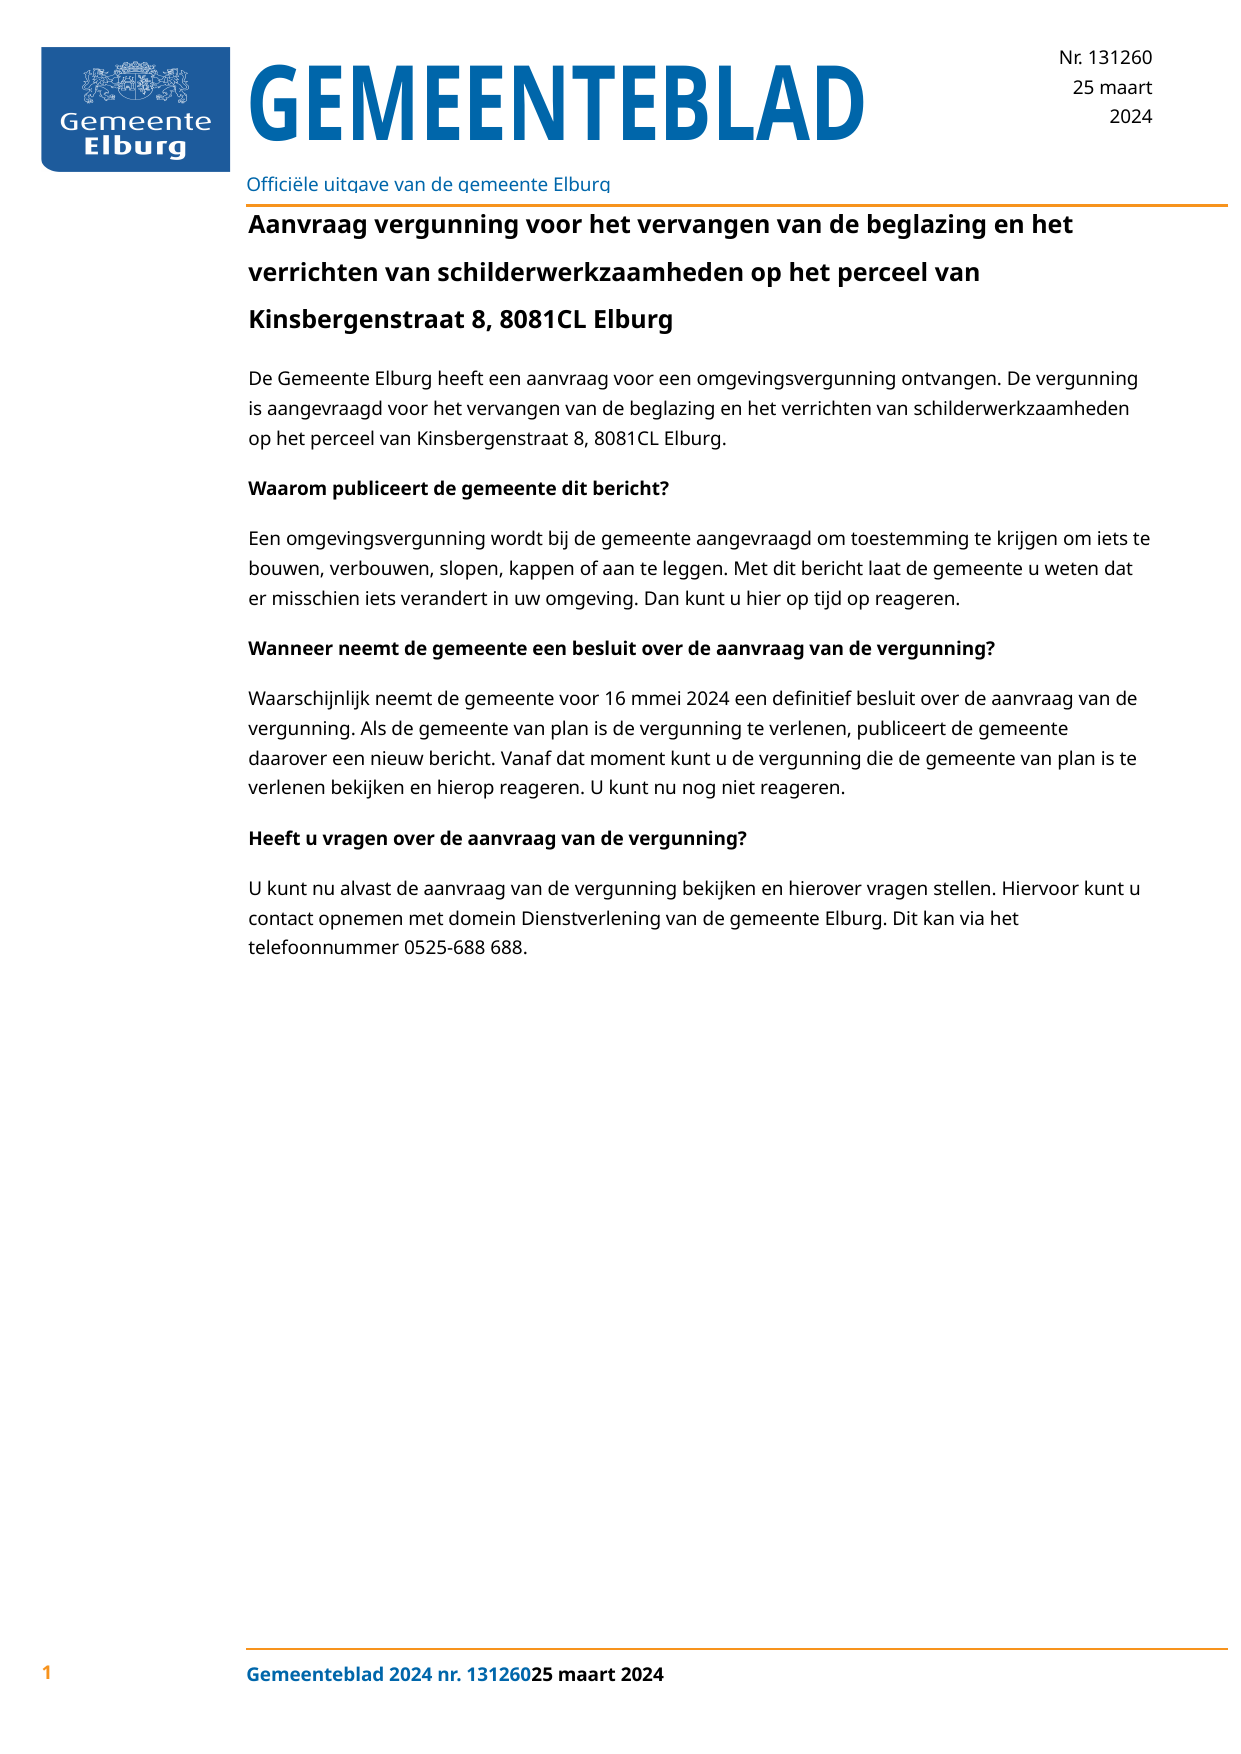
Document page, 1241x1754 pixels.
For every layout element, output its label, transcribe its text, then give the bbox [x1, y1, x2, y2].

text Aanvraag vergunning voor het vervangen van de beglazing en het verrichten van schilderwerkzaamheden op het perceel van Kinsbergenstraat 8, 8081CL Elburg [248, 207, 1152, 336]
text Waarom publiceert de gemeente dit bericht? [248, 475, 1152, 501]
text Een omgevingsvergunning wordt bij de gemeente aangevraagd om toestemming te krijgen om iets te bouwen, verbouwen, slopen, kappen of aan te leggen. Met dit bericht laat de gemeente u weten dat er misschien iets verandert in uw omgeving. Dan kunt u hier op tijd op reageren. [248, 526, 1152, 610]
text U kunt nu alvast de aanvraag van de vergunning bekijken en hierover vragen stellen. Hiervoor kunt u contact opnemen met domein Dienstverlening van de gemeente Elburg. Dit kan via het telefoonnummer 0525-688 688. [248, 875, 1152, 960]
text Waarschijnlijk neemt de gemeente voor 16 mmei 2024 een definitief besluit over de aanvraag van de vergunning. Als de gemeente van plan is de vergunning te verlenen, publiceert de gemeente daarover een nieuw bericht. Vanaf dat moment kunt u de vergunning die de gemeente van plan is te verlenen bekijken en hierop reageren. U kunt nu nog niet reageren. [248, 686, 1152, 800]
picture [41, 47, 231, 172]
text Wanneer neemt de gemeente een besluit over de aanvraag van de vergunning? [248, 635, 1152, 661]
text Heeft u vragen over de aanvraag van de vergunning? [248, 825, 1152, 850]
text De Gemeente Elburg heeft een aanvraag voor een omgevingsvergunning ontvangen. De vergunning is aangevraagd voor het vervangen van de beglazing en het verrichten van schilderwerkzaamheden op het perceel van Kinsbergenstraat 8, 8081CL Elburg. [248, 366, 1152, 450]
